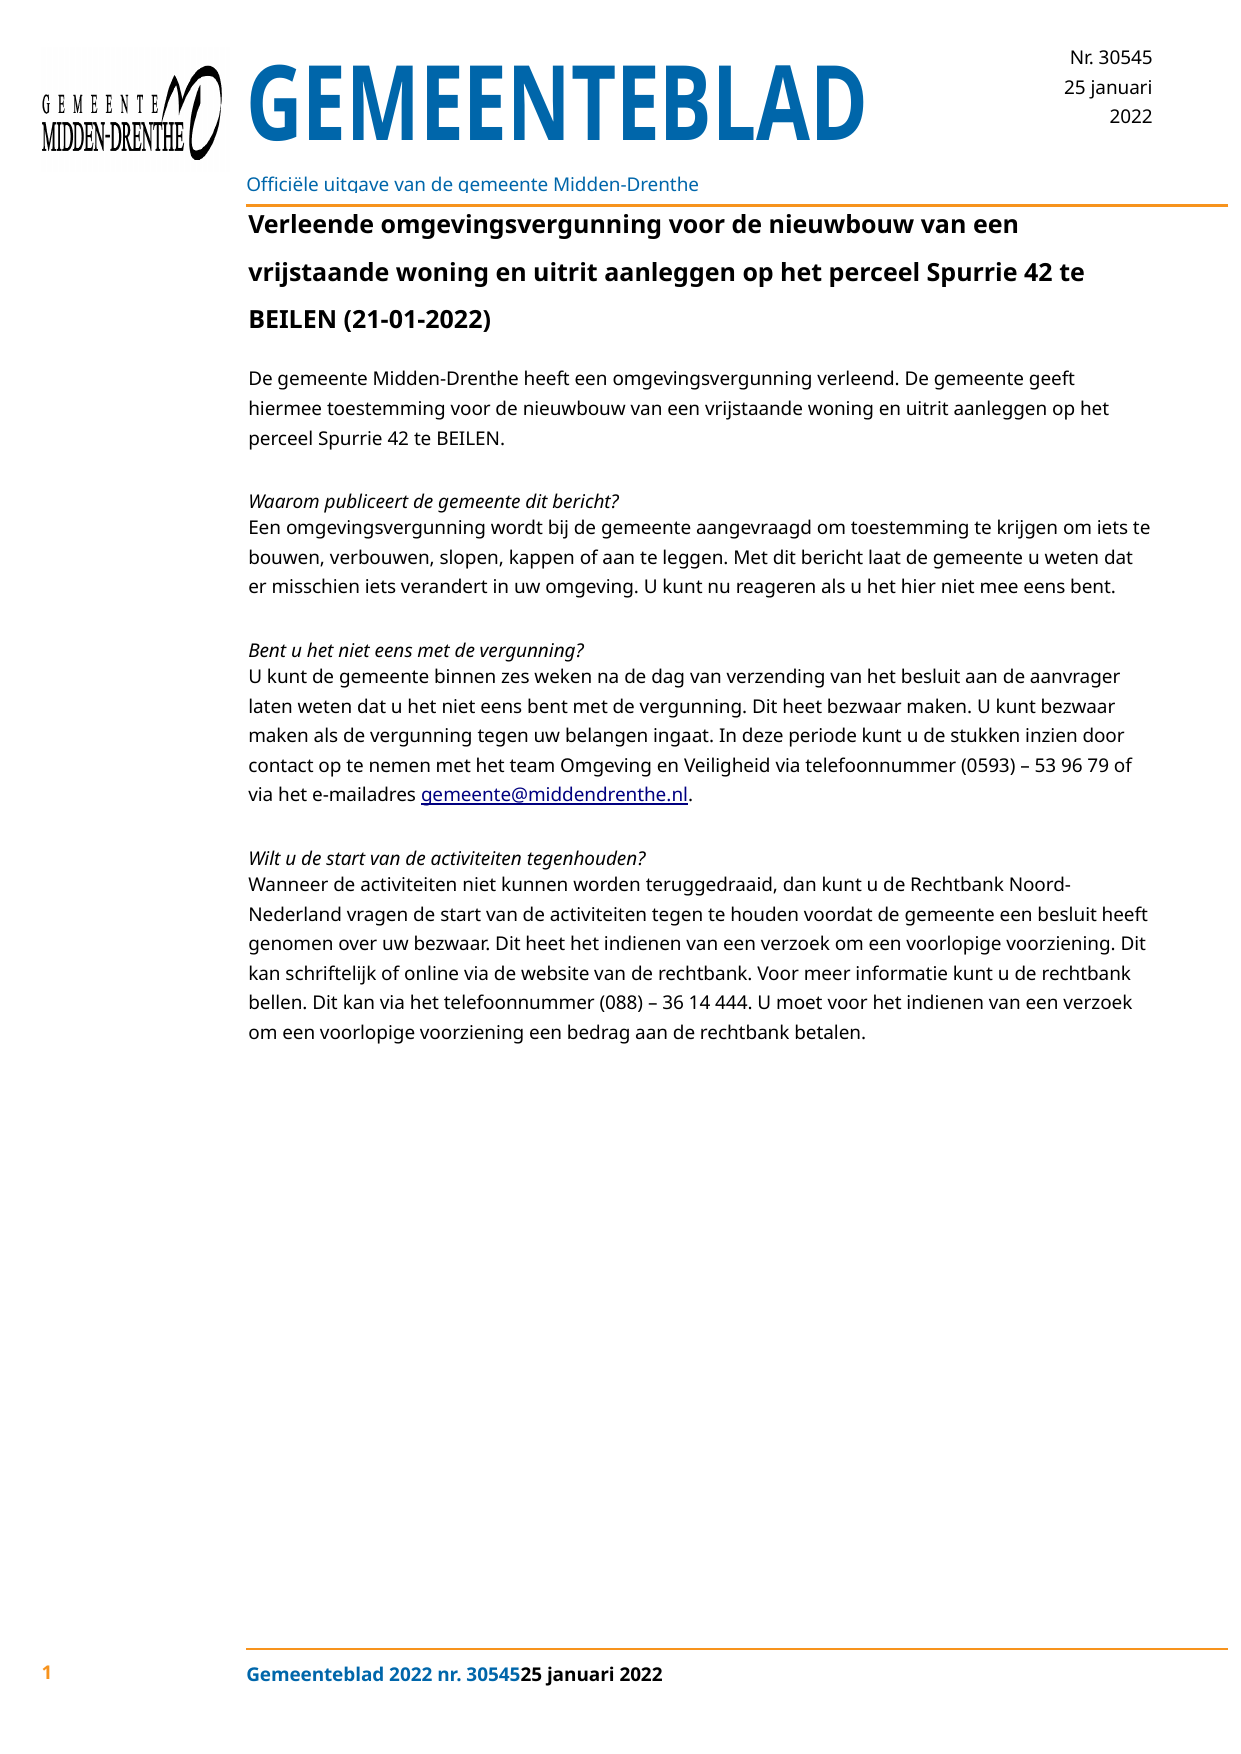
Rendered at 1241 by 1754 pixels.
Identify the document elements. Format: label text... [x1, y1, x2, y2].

text Bent u het niet eens met de vergunning? [248, 637, 1152, 663]
text Wilt u de start van de activiteiten tegenhouden? [248, 846, 1152, 871]
picture [41, 47, 231, 172]
text Wanneer de activiteiten niet kunnen worden teruggedraaid, dan kunt u de Rechtbank Noord-Nederland vragen de start van de activiteiten tegen te houden voordat de gemeente een besluit heeft genomen over uw bezwaar. Dit heet het indienen van een verzoek om een voorlopige voorziening. Dit kan schriftelijk of online via de website van de rechtbank. Voor meer informatie kunt u de rechtbank bellen. Dit kan via het telefoonnummer (088) – 36 14 444. U moet voor het indienen van een verzoek om een voorlopige voorziening een bedrag aan de rechtbank betalen. [248, 871, 1152, 1045]
text Waarom publiceert de gemeente dit bericht? [248, 489, 1152, 514]
text De gemeente Midden-Drenthe heeft een omgevingsvergunning verleend. De gemeente geeft hiermee toestemming voor de nieuwbouw van een vrijstaande woning en uitrit aanleggen op het perceel Spurrie 42 te BEILEN. [248, 366, 1152, 450]
text U kunt de gemeente binnen zes weken na de dag van verzending van het besluit aan de aanvrager laten weten dat u het niet eens bent met de vergunning. Dit heet bezwaar maken. U kunt bezwaar maken als de vergunning tegen uw belangen ingaat. In deze periode kunt u de stukken inzien door contact op te nemen met het team Omgeving en Veiligheid via telefoonnummer (0593) – 53 96 79 of via het e-mailadres gemeente@middendrenthe.nl. [248, 663, 1152, 807]
text Verleende omgevingsvergunning voor de nieuwbouw van een vrijstaande woning en uitrit aanleggen op het perceel Spurrie 42 te BEILEN (21-01-2022) [248, 207, 1152, 336]
text Een omgevingsvergunning wordt bij de gemeente aangevraagd om toestemming te krijgen om iets te bouwen, verbouwen, slopen, kappen of aan te leggen. Met dit bericht laat de gemeente u weten dat er misschien iets verandert in uw omgeving. U kunt nu reageren als u het hier niet mee eens bent. [248, 514, 1152, 599]
